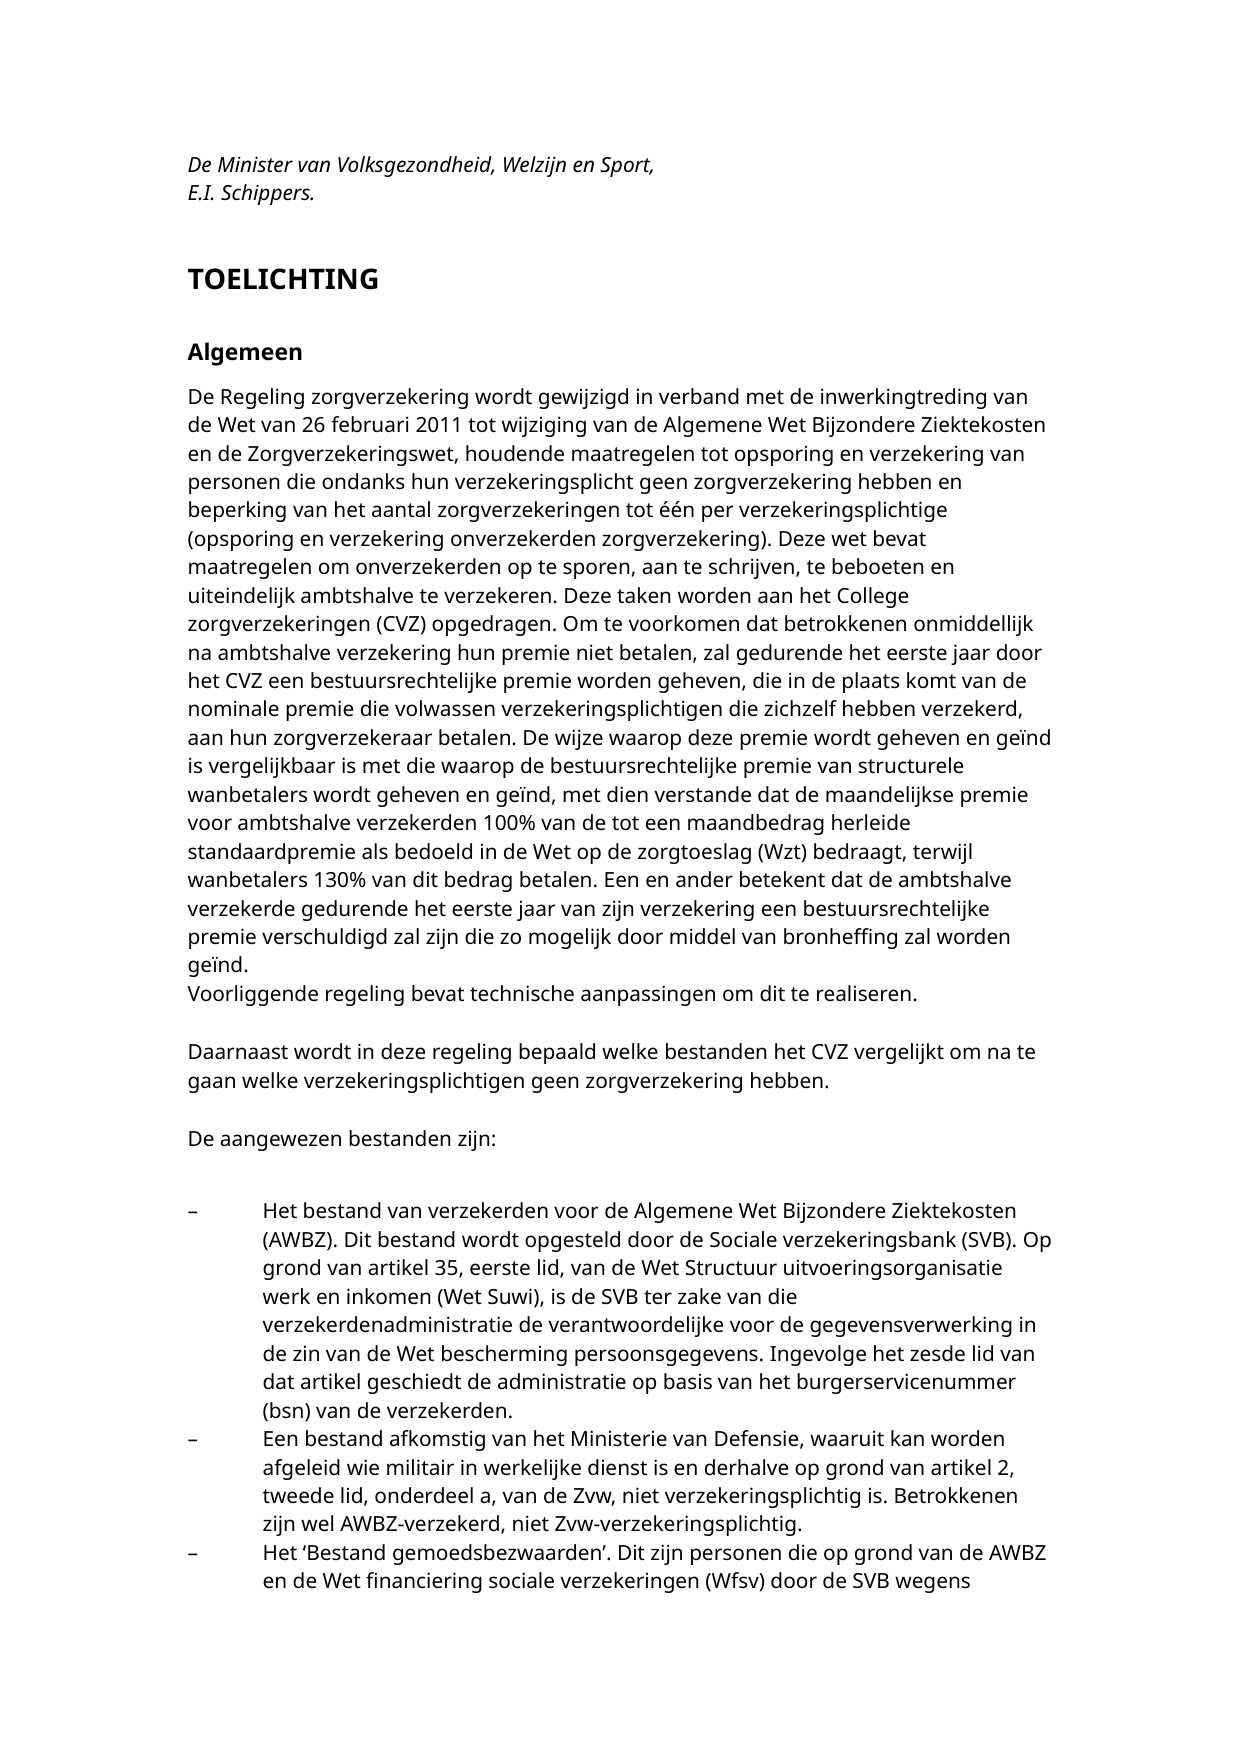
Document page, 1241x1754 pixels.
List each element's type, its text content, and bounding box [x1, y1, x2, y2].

text Daarnaast wordt in deze regeling bepaald welke bestanden het CVZ vergelijkt om na te gaan welke verzekeringsplichtigen geen zorgverzekering hebben. [187, 1037, 1053, 1094]
subtitle Algemeen [187, 336, 1053, 367]
text De aangewezen bestanden zijn: [187, 1124, 1053, 1152]
list Het ‘Bestand gemoedsbezwaarden’. Dit zijn personen die op grond van de AWBZ en de Wet financiering sociale verzekeringen (Wfsv) door de SVB wegens [187, 1538, 1053, 1595]
text Voorliggende regeling bevat technische aanpassingen om dit te realiseren. [187, 979, 1053, 1007]
list Een bestand afkomstig van het Ministerie van Defensie, waaruit kan worden afgeleid wie militair in werkelijke dienst is en derhalve op grond van artikel 2, tweede lid, onderdeel a, van de Zvw, niet verzekeringsplichtig is. Betrokkenen zijn wel AWBZ-verzekerd, niet Zvw-verzekeringsplichtig. [187, 1424, 1053, 1538]
list Het bestand van verzekerden voor de Algemene Wet Bijzondere Ziektekosten (AWBZ). Dit bestand wordt opgesteld door de Sociale verzekeringsbank (SVB). Op grond van artikel 35, eerste lid, van de Wet Structuur uitvoeringsorganisatie werk en inkomen (Wet Suwi), is de SVB ter zake van die verzekerdenadministratie de verantwoordelijke voor de gegevensverwerking in de zin van de Wet bescherming persoonsgegevens. Ingevolge het zesde lid van dat artikel geschiedt de administratie op basis van het burgerservicenummer (bsn) van de verzekerden. [187, 1197, 1053, 1424]
subtitle TOELICHTING [187, 259, 1053, 298]
text E.I. Schippers. [187, 178, 1053, 207]
text De Minister van Volksgezondheid, Welzijn en Sport, [187, 150, 1053, 178]
text De Regeling zorgverzekering wordt gewijzigd in verband met de inwerkingtreding van de Wet van 26 februari 2011 tot wijziging van de Algemene Wet Bijzondere Ziektekosten en de Zorgverzekeringswet, houdende maatregelen tot opsporing en verzekering van personen die ondanks hun verzekeringsplicht geen zorgverzekering hebben en beperking van het aantal zorgverzekeringen tot één per verzekeringsplichtige (opsporing en verzekering onverzekerden zorgverzekering). Deze wet bevat maatregelen om onverzekerden op te sporen, aan te schrijven, te beboeten en uiteindelijk ambtshalve te verzekeren. Deze taken worden aan het College zorgverzekeringen (CVZ) opgedragen. Om te voorkomen dat betrokkenen onmiddellijk na ambtshalve verzekering hun premie niet betalen, zal gedurende het eerste jaar door het CVZ een bestuursrechtelijke premie worden geheven, die in de plaats komt van de nominale premie die volwassen verzekeringsplichtigen die zichzelf hebben verzekerd, aan hun zorgverzekeraar betalen. De wijze waarop deze premie wordt geheven en geïnd is vergelijkbaar is met die waarop de bestuursrechtelijke premie van structurele wanbetalers wordt geheven en geïnd, met dien verstande dat de maandelijkse premie voor ambtshalve verzekerden 100% van de tot een maandbedrag herleide standaardpremie als bedoeld in de Wet op de zorgtoeslag (Wzt) bedraagt, terwijl wanbetalers 130% van dit bedrag betalen. Een en ander betekent dat de ambtshalve verzekerde gedurende het eerste jaar van zijn verzekering een bestuursrechtelijke premie verschuldigd zal zijn die zo mogelijk door middel van bronheffing zal worden geïnd. [187, 382, 1053, 979]
